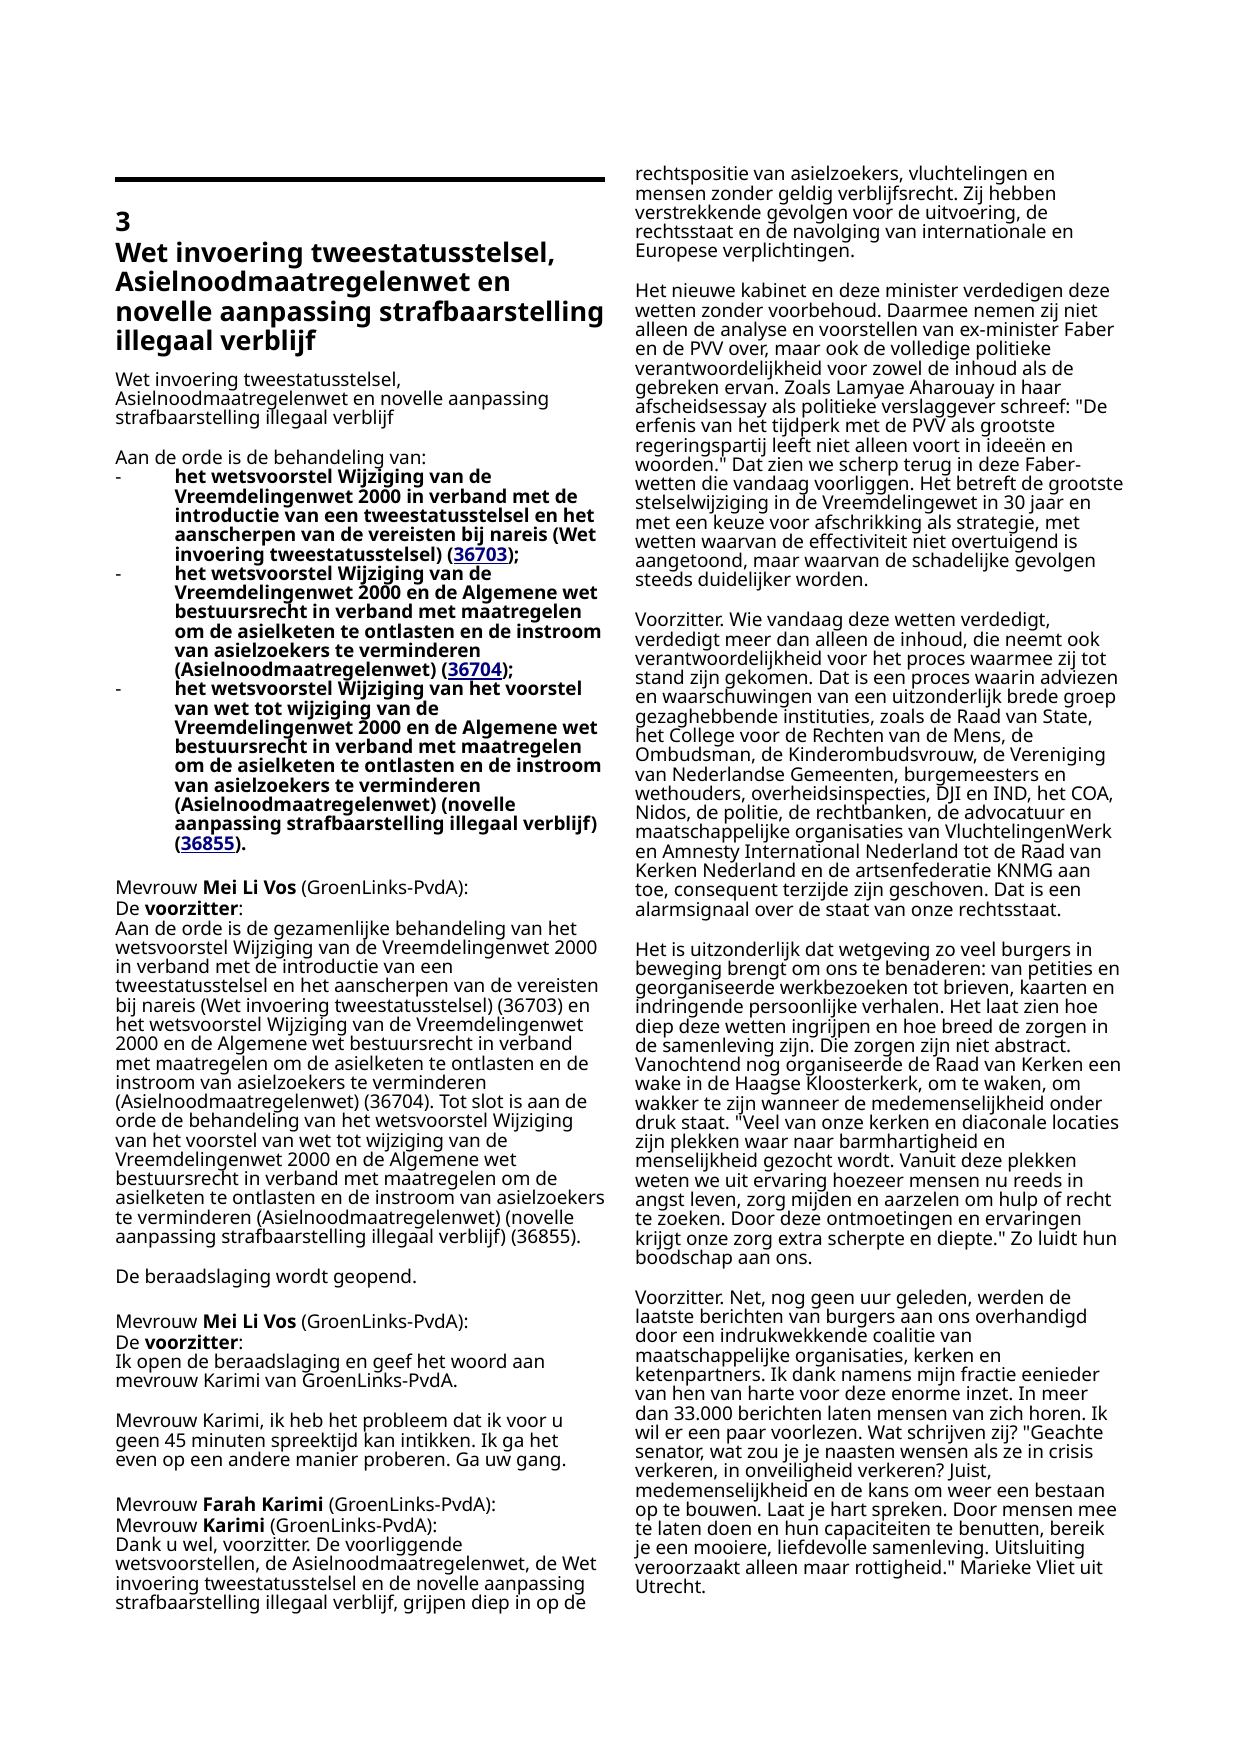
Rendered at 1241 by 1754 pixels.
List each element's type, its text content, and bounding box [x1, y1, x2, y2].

text De voorzitter: [115, 1334, 605, 1353]
text De beraadslaging wordt geopend. [115, 1268, 605, 1287]
text 3 [115, 203, 605, 239]
text Mevrouw Mei Li Vos (GroenLinks-PvdA): [115, 874, 605, 900]
text Mevrouw Mei Li Vos (GroenLinks-PvdA): [115, 1308, 605, 1334]
text Het is uitzonderlijk dat wetgeving zo veel burgers in beweging brengt om ons te benaderen: van petities en georganiseerde werkbezoeken tot brieven, kaarten en indringende persoonlijke verhalen. Het laat zien hoe diep deze wetten ingrijpen en hoe breed de zorgen in de samenleving zijn. Die zorgen zijn niet abstract. Vanochtend nog organiseerde de Raad van Kerken een wake in de Haagse Kloosterkerk, om te waken, om wakker te zijn wanneer de medemenselijkheid onder druk staat. "Veel van onze kerken en diaconale locaties zijn plekken waar naar barmhartigheid en menselijkheid gezocht wordt. Vanuit deze plekken weten we uit ervaring hoezeer mensen nu reeds in angst leven, zorg mijden en aarzelen om hulp of recht te zoeken. Door deze ontmoetingen en ervaringen krijgt onze zorg extra scherpte en diepte." Zo luidt hun boodschap aan ons. [635, 941, 1125, 1268]
list het wetsvoorstel Wijziging van het voorstel van wet tot wijziging van de Vreemdelingenwet 2000 en de Algemene wet bestuursrecht in verband met maatregelen om de asielketen te ontlasten en de instroom van asielzoekers te verminderen (Asielnoodmaatregelenwet) (novelle aanpassing strafbaarstelling illegaal verblijf) (36855). [115, 680, 605, 854]
text Aan de orde is de behandeling van: [115, 449, 605, 468]
text Voorzitter. Net, nog geen uur geleden, werden de laatste berichten van burgers aan ons overhandigd door een indrukwekkende coalitie van maatschappelijke organisaties, kerken en ketenpartners. Ik dank namens mijn fractie eenieder van hen van harte voor deze enorme inzet. In meer dan 33.000 berichten laten mensen van zich horen. Ik wil er een paar voorlezen. Wat schrijven zij? "Geachte senator, wat zou je je naasten wensen als ze in crisis verkeren, in onveiligheid verkeren? Juist, medemenselijkheid en de kans om weer een bestaan op te bouwen. Laat je hart spreken. Door mensen mee te laten doen en hun capaciteiten te benutten, bereik je een mooiere, liefdevolle samenleving. Uitsluiting veroorzaakt alleen maar rottigheid." Marieke Vliet uit Utrecht. [635, 1289, 1125, 1597]
list het wetsvoorstel Wijziging van de Vreemdelingenwet 2000 in verband met de introductie van een tweestatusstelsel en het aanscherpen van de vereisten bij nareis (Wet invoering tweestatusstelsel) (36703); [115, 468, 605, 565]
text Mevrouw Farah Karimi (GroenLinks-PvdA): [115, 1491, 605, 1517]
text Wet invoering tweestatusstelsel, Asielnoodmaatregelenwet en novelle aanpassing strafbaarstelling illegaal verblijf [115, 239, 605, 371]
text Dank u wel, voorzitter. De voorliggende wetsvoorstellen, de Asielnoodmaatregelenwet, de Wet invoering tweestatusstelsel en de novelle aanpassing strafbaarstelling illegaal verblijf, grijpen diep in op de [115, 1536, 605, 1613]
text Wet invoering tweestatusstelsel, Asielnoodmaatregelenwet en novelle aanpassing strafbaarstelling illegaal verblijf [115, 371, 605, 428]
list het wetsvoorstel Wijziging van de Vreemdelingenwet 2000 en de Algemene wet bestuursrecht in verband met maatregelen om de asielketen te ontlasten en de instroom van asielzoekers te verminderen (Asielnoodmaatregelenwet) (36704); [115, 565, 605, 680]
text Het nieuwe kabinet en deze minister verdedigen deze wetten zonder voorbehoud. Daarmee nemen zij niet alleen de analyse en voorstellen van ex-minister Faber en de PVV over, maar ook de volledige politieke verantwoordelijkheid voor zowel de inhoud als de gebreken ervan. Zoals Lamyae Aharouay in haar afscheidsessay als politieke verslaggever schreef: "De erfenis van het tijdperk met de PVV als grootste regeringspartij leeft niet alleen voort in ideeën en woorden." Dat zien we scherp terug in deze Faber-wetten die vandaag voorliggen. Het betreft de grootste stelselwijziging in de Vreemdelingewet in 30 jaar en met een keuze voor afschrikking als strategie, met wetten waarvan de effectiviteit niet overtuigend is aangetoond, maar waarvan de schadelijke gevolgen steeds duidelijker worden. [635, 282, 1125, 591]
text Aan de orde is de gezamenlijke behandeling van het wetsvoorstel Wijziging van de Vreemdelingenwet 2000 in verband met de introductie van een tweestatusstelsel en het aanscherpen van de vereisten bij nareis (Wet invoering tweestatusstelsel) (36703) en het wetsvoorstel Wijziging van de Vreemdelingenwet 2000 en de Algemene wet bestuursrecht in verband met maatregelen om de asielketen te ontlasten en de instroom van asielzoekers te verminderen (Asielnoodmaatregelenwet) (36704). Tot slot is aan de orde de behandeling van het wetsvoorstel Wijziging van het voorstel van wet tot wijziging van de Vreemdelingenwet 2000 en de Algemene wet bestuursrecht in verband met maatregelen om de asielketen te ontlasten en de instroom van asielzoekers te verminderen (Asielnoodmaatregelenwet) (novelle aanpassing strafbaarstelling illegaal verblijf) (36855). [115, 919, 605, 1247]
text Ik open de beraadslaging en geef het woord aan mevrouw Karimi van GroenLinks-PvdA. [115, 1353, 605, 1392]
text rechtspositie van asielzoekers, vluchtelingen en mensen zonder geldig verblijfsrecht. Zij hebben verstrekkende gevolgen voor de uitvoering, de rechtsstaat en de navolging van internationale en Europese verplichtingen. [635, 165, 1125, 262]
text Mevrouw Karimi, ik heb het probleem dat ik voor u geen 45 minuten spreektijd kan intikken. Ik ga het even op een andere manier proberen. Ga uw gang. [115, 1412, 605, 1470]
text De voorzitter: [115, 900, 605, 919]
text Voorzitter. Wie vandaag deze wetten verdedigt, verdedigt meer dan alleen de inhoud, die neemt ook verantwoordelijkheid voor het proces waarmee zij tot stand zijn gekomen. Dat is een proces waarin adviezen en waarschuwingen van een uitzonderlijk brede groep gezaghebbende instituties, zoals de Raad van State, het College voor de Rechten van de Mens, de Ombudsman, de Kinderombudsvrouw, de Vereniging van Nederlandse Gemeenten, burgemeesters en wethouders, overheidsinspecties, DJI en IND, het COA, Nidos, de politie, de rechtbanken, de advocatuur en maatschappelijke organisaties van VluchtelingenWerk en Amnesty International Nederland tot de Raad van Kerken Nederland en de artsenfederatie KNMG aan toe, consequent terzijde zijn geschoven. Dat is een alarmsignaal over de staat van onze rechtsstaat. [635, 611, 1125, 920]
text Mevrouw Karimi (GroenLinks-PvdA): [115, 1517, 605, 1536]
